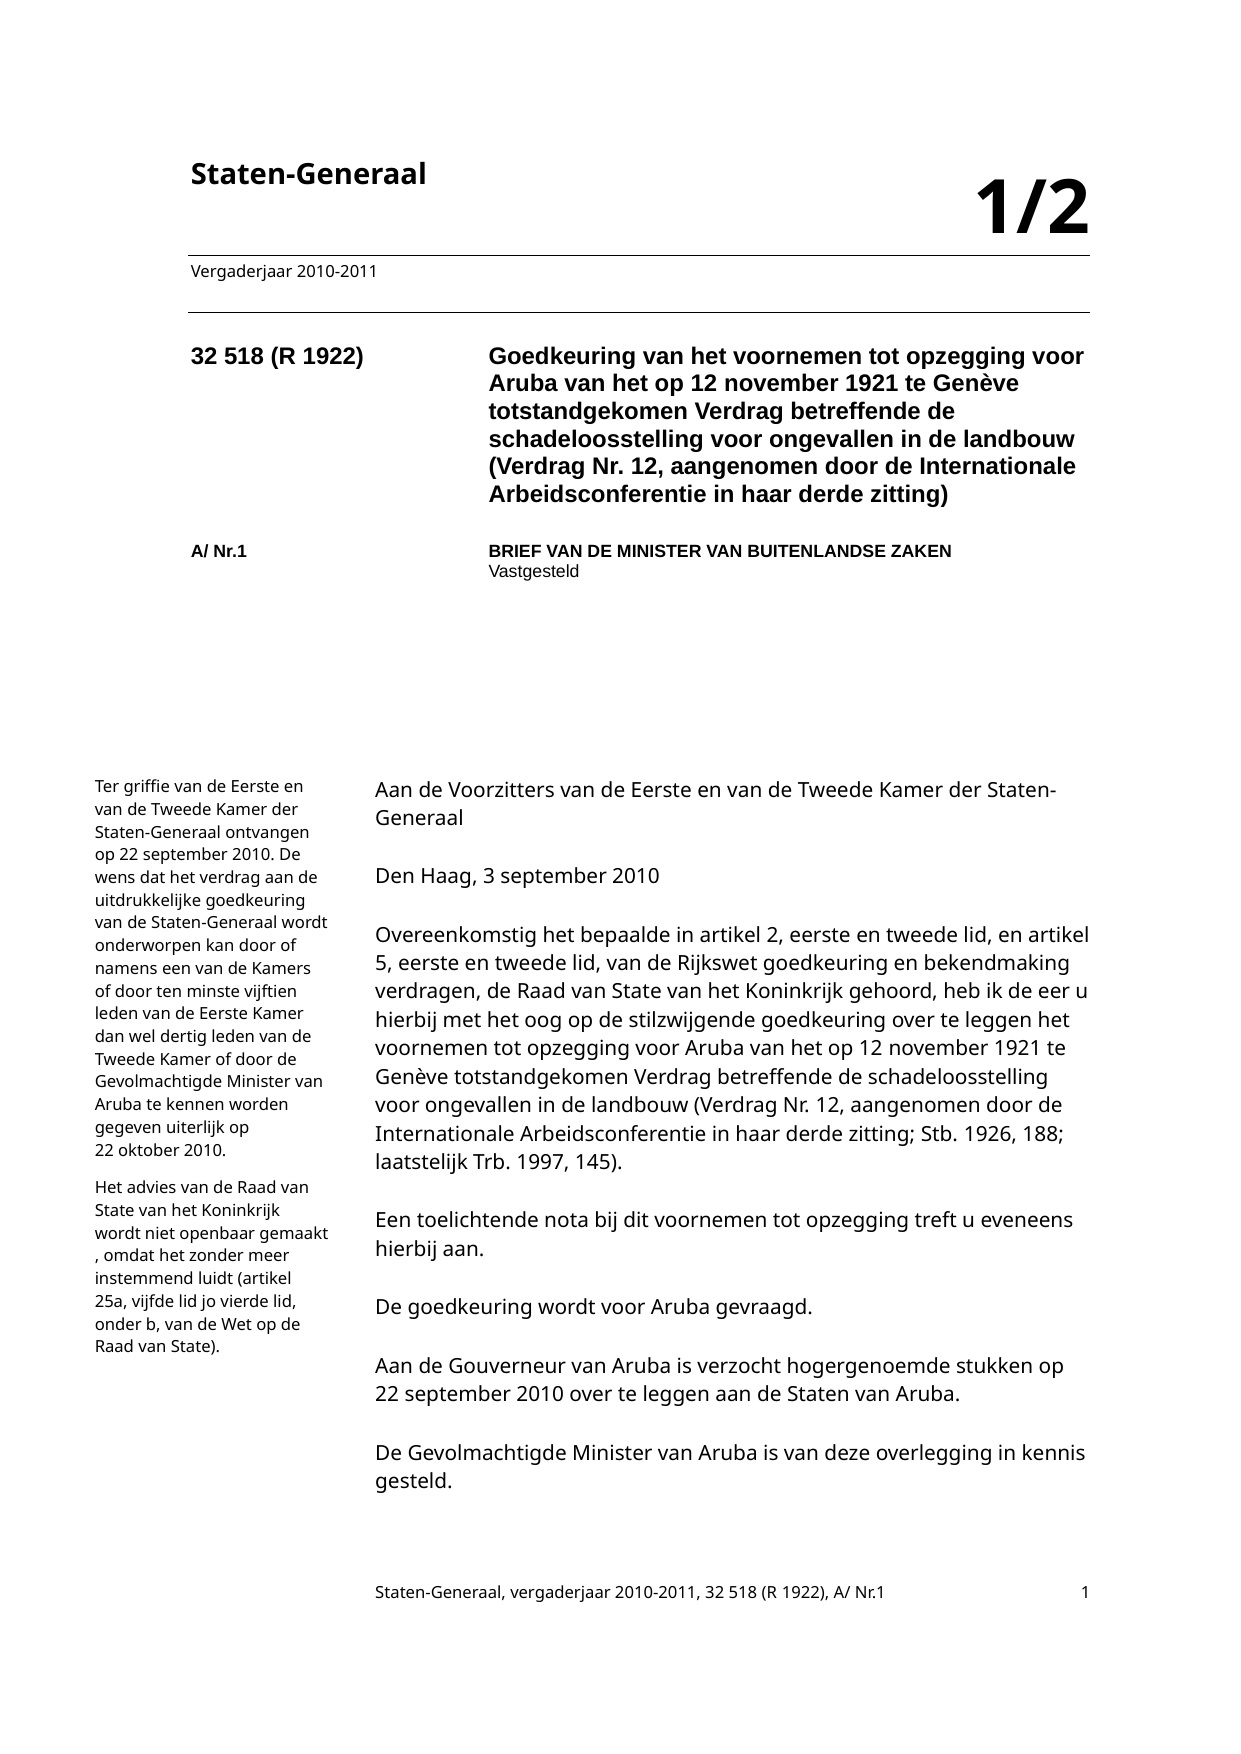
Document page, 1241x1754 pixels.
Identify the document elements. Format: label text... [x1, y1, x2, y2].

table_cell A/ Nr.1 [188, 538, 485, 656]
table_cell [485, 313, 1090, 339]
text Aan de Voorzitters van de Eerste en van de Tweede Kamer der Staten-Generaal [375, 775, 1090, 832]
table_header 1/2 [910, 150, 1090, 255]
table_cell Goedkeuring van het voornemen tot opzegging voor Aruba van het op 12 november 1921 te Genève totstandgekomen Verdrag betreffende de schadeloosstelling voor ongevallen in de landbouw (Verdrag Nr. 12, aangenomen door de Internationale Arbeidsconferentie in haar derde zitting) [485, 339, 1090, 537]
table_header Staten-Generaal [188, 150, 909, 255]
text Den Haag, 3 september 2010 [375, 861, 1090, 890]
text Aan de Gouverneur van Aruba is verzocht hogergenoemde stukken op 22 september 2010 over te leggen aan de Staten van Aruba. [375, 1351, 1090, 1408]
text Een toelichtende nota bij dit voornemen tot opzegging treft u eveneens hierbij aan. [375, 1206, 1090, 1262]
table_cell Vergaderjaar 2010-2011 [188, 256, 485, 312]
table_cell [485, 256, 1090, 312]
text De Gevolmachtigde Minister van Aruba is van deze overlegging in kennis gesteld. [375, 1438, 1090, 1495]
text Het advies van de Raad van State van het Koninkrijk wordt niet openbaar gemaakt , omdat het zonder meer instemmend luidt (artikel 25a, vijfde lid jo vierde lid, onder b, van de Wet op de Raad van State). [94, 1176, 328, 1358]
text Ter griffie van de Eerste en van de Tweede Kamer der Staten-Generaal ontvangen op 22 september 2010. De wens dat het verdrag aan de uitdrukkelijke goedkeuring van de Staten-Generaal wordt onderworpen kan door of namens een van de Kamers of door ten minste vijftien leden van de Eerste Kamer dan wel dertig leden van de Tweede Kamer of door de Gevolmachtigde Minister van Aruba te kennen worden gegeven uiterlijk op 22 oktober 2010. [94, 775, 328, 1161]
table_cell BRIEF VAN DE MINISTER VAN BUITENLANDSE ZAKEN Vastgesteld [485, 538, 1090, 656]
text De goedkeuring wordt voor Aruba gevraagd. [375, 1292, 1090, 1321]
table_cell 32 518 (R 1922) [188, 339, 485, 537]
text Overeenkomstig het bepaalde in artikel 2, eerste en tweede lid, en artikel 5, eerste en tweede lid, van de Rijkswet goedkeuring en bekendmaking verdragen, de Raad van State van het Koninkrijk gehoord, heb ik de eer u hierbij met het oog op de stilzwijgende goedkeuring over te leggen het voornemen tot opzegging voor Aruba van het op 12 november 1921 te Genève totstandgekomen Verdrag betreffende de schadeloosstelling voor ongevallen in de landbouw (Verdrag Nr. 12, aangenomen door de Internationale Arbeidsconferentie in haar derde zitting; Stb. 1926, 188; laatstelijk Trb. 1997, 145). [375, 920, 1090, 1176]
table_cell [188, 313, 485, 339]
text [94, 1161, 328, 1176]
